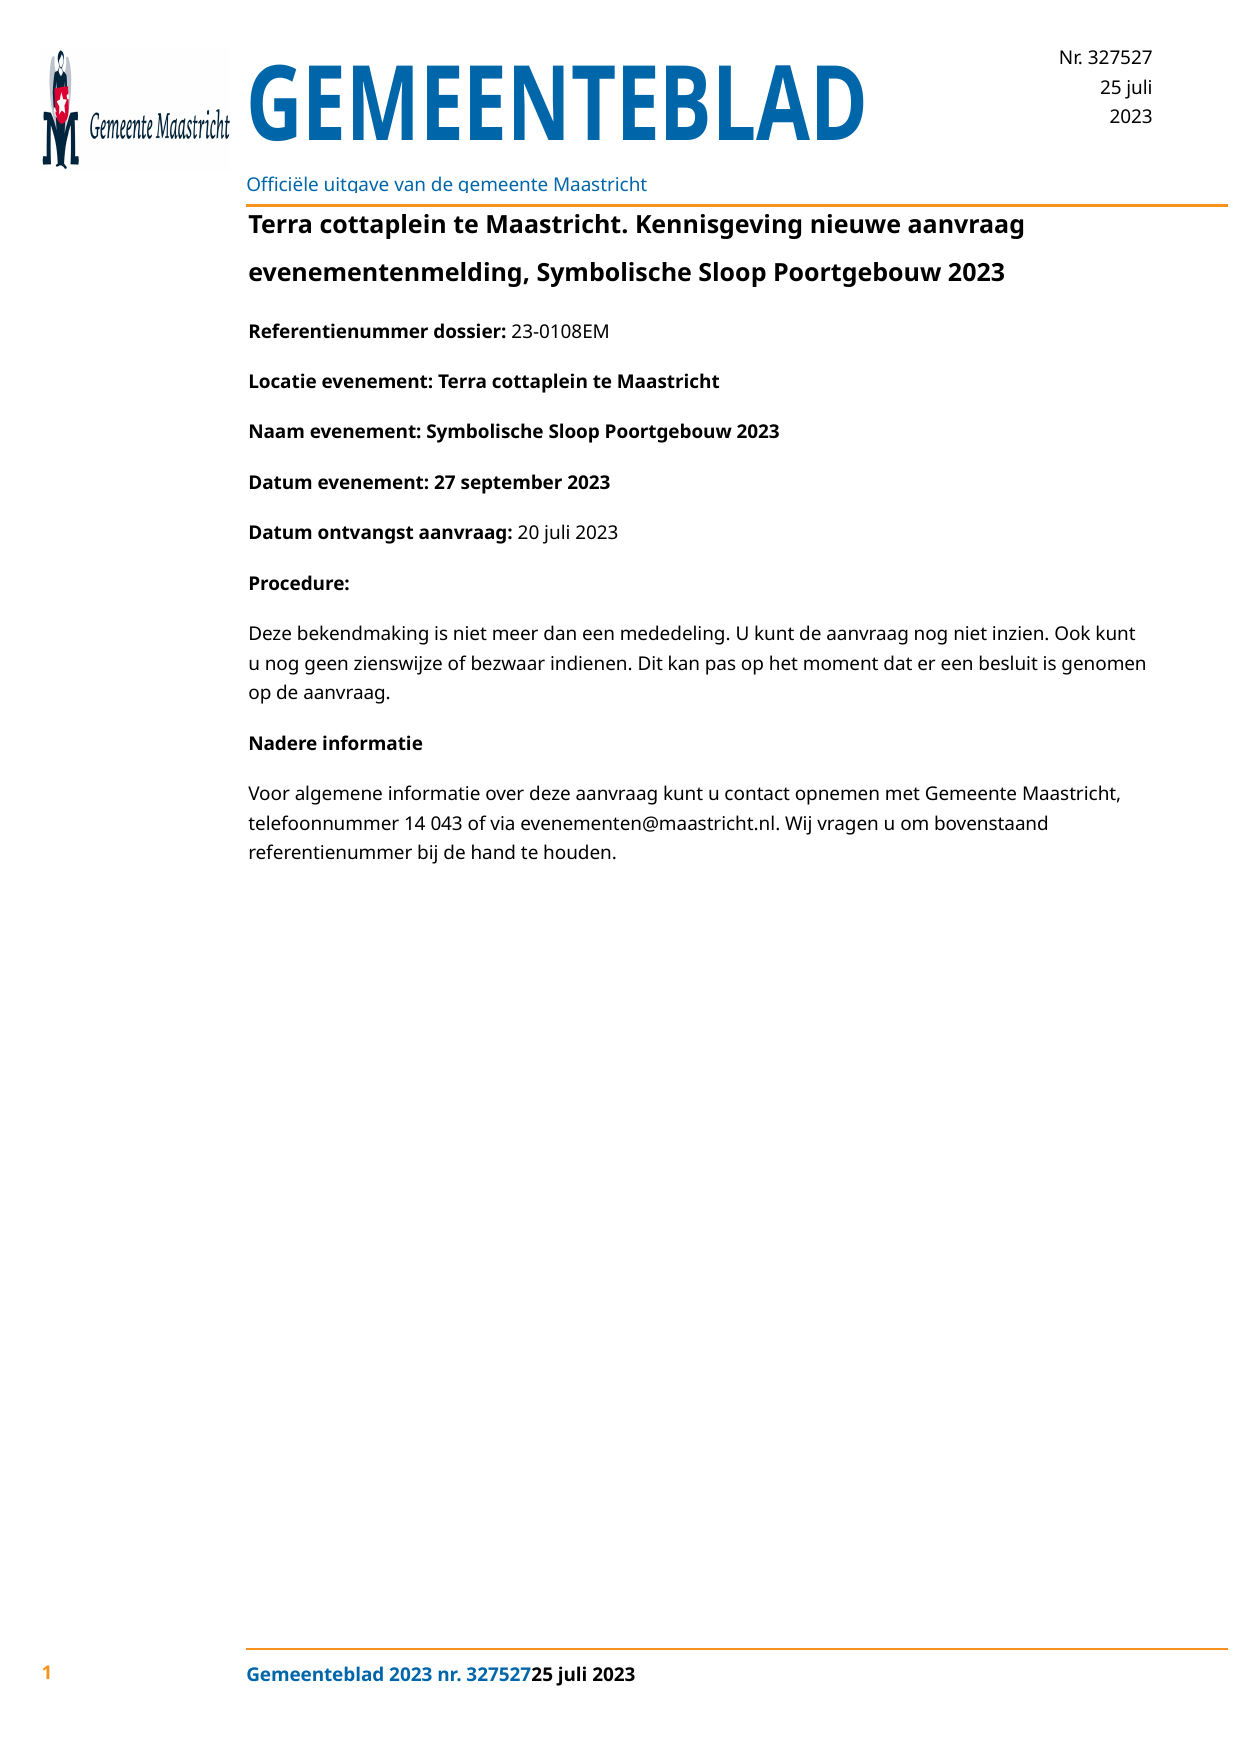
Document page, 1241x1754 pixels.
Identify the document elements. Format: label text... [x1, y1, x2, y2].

text Voor algemene informatie over deze aanvraag kunt u contact opnemen met Gemeente Maastricht, telefoonnummer 14 043 of via evenementen@maastricht.nl. Wij vragen u om bovenstaand referentienummer bij de hand te houden. [248, 780, 1152, 865]
text Referentienummer dossier: 23-0108EM [248, 318, 1152, 344]
text Terra cottaplein te Maastricht. Kennisgeving nieuwe aanvraag evenementenmelding, Symbolische Sloop Poortgebouw 2023 [248, 207, 1152, 288]
text Naam evenement: Symbolische Sloop Poortgebouw 2023 [248, 419, 1152, 444]
text Datum ontvangst aanvraag: 20 juli 2023 [248, 519, 1152, 545]
text Procedure: [248, 570, 1152, 596]
picture [41, 47, 231, 172]
text Nadere informatie [248, 730, 1152, 756]
text Deze bekendmaking is niet meer dan een mededeling. U kunt de aanvraag nog niet inzien. Ook kunt u nog geen zienswijze of bezwaar indienen. Dit kan pas op het moment dat er een besluit is genomen op de aanvraag. [248, 620, 1152, 705]
text Datum evenement: 27 september 2023 [248, 469, 1152, 495]
text Locatie evenement: Terra cottaplein te Maastricht [248, 368, 1152, 394]
